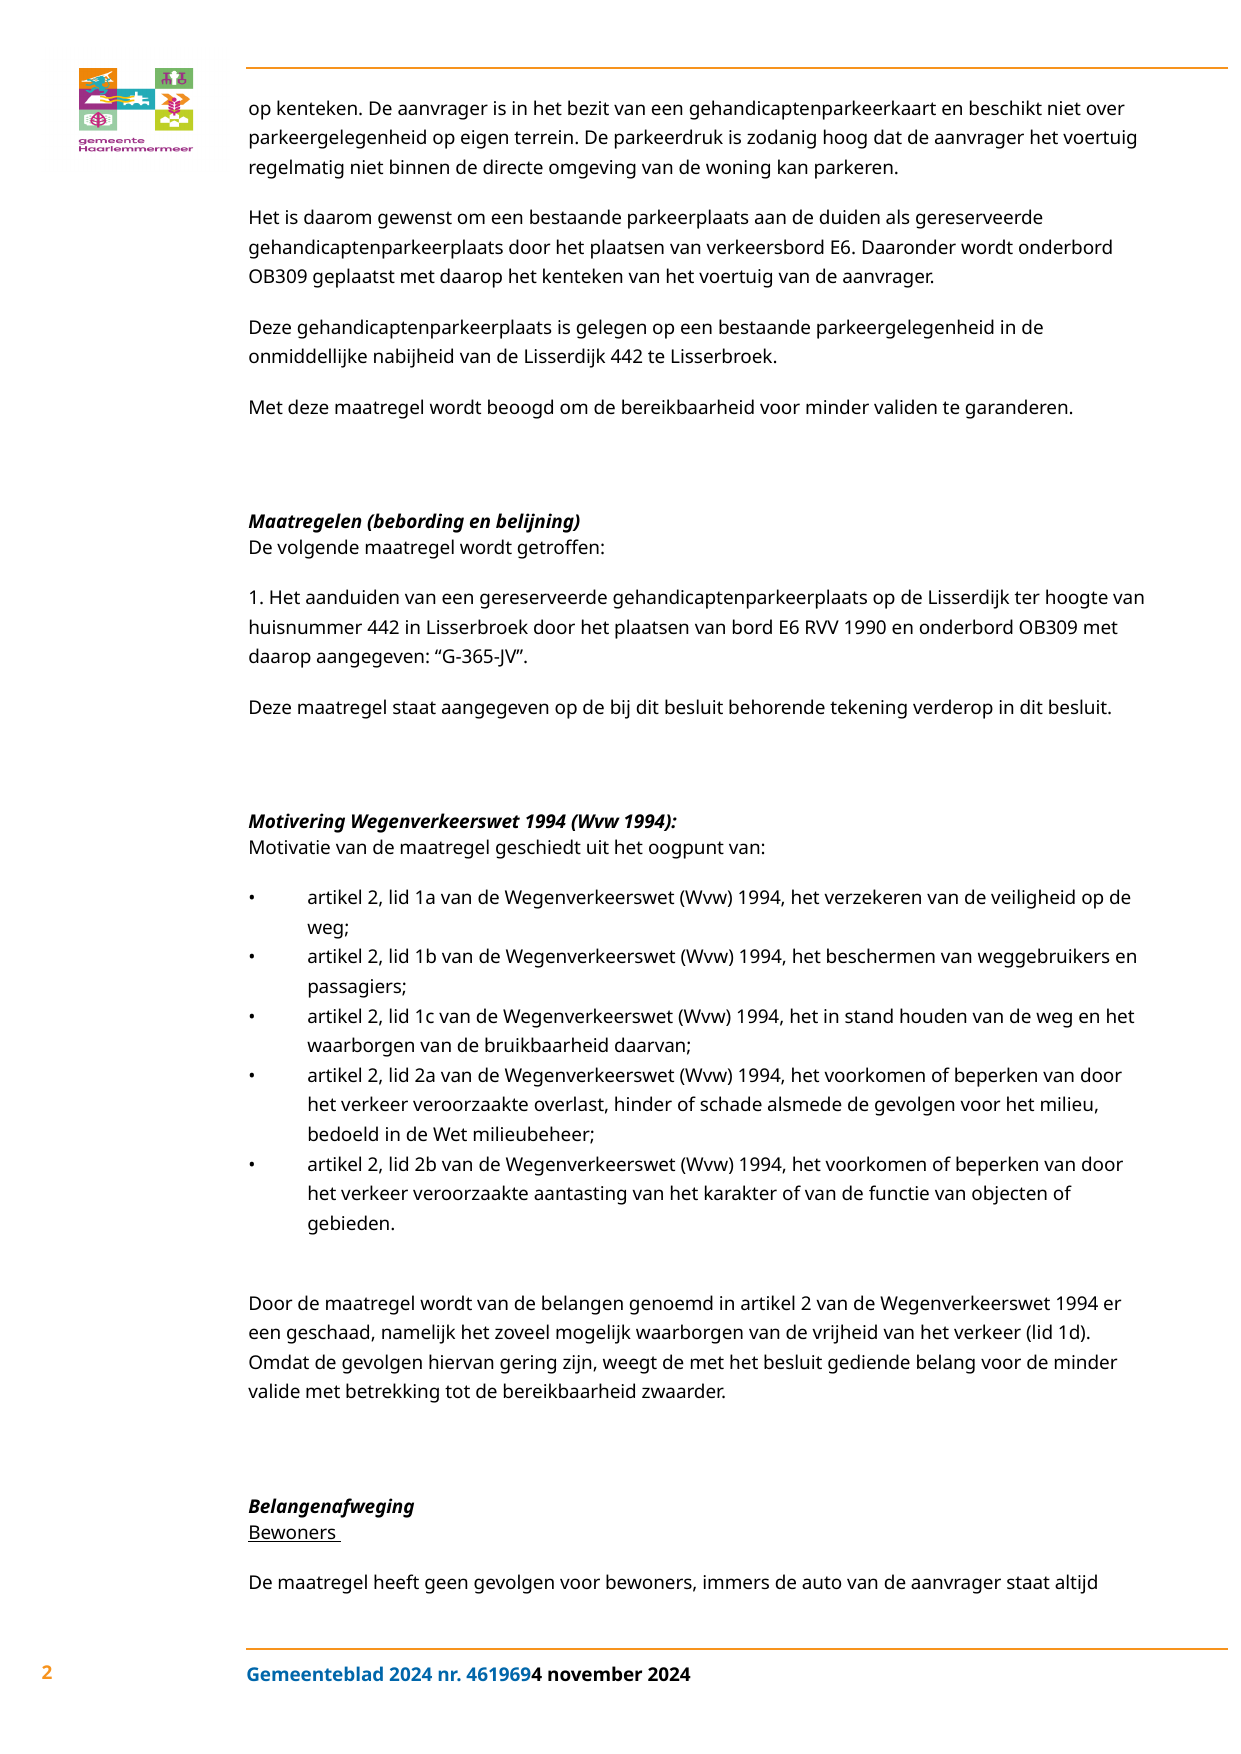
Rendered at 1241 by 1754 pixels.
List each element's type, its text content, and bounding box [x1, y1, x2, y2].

text Door de maatregel wordt van de belangen genoemd in artikel 2 van de Wegenverkeerswet 1994 er een geschaad, namelijk het zoveel mogelijk waarborgen van de vrijheid van het verkeer (lid 1d). Omdat de gevolgen hiervan gering zijn, weegt de met het besluit gediende belang voor de minder valide met betrekking tot de bereikbaarheid zwaarder. [248, 1290, 1152, 1404]
list artikel 2, lid 1c van de Wegenverkeerswet (Wvw) 1994, het in stand houden van de weg en het waarborgen van de bruikbaarheid daarvan; [248, 1003, 1152, 1058]
list artikel 2, lid 1b van de Wegenverkeerswet (Wvw) 1994, het beschermen van weggebruikers en passagiers; [248, 944, 1152, 999]
text Het is daarom gewenst om een bestaande parkeerplaats aan de duiden als gereserveerde gehandicaptenparkeerplaats door het plaatsen van verkeersbord E6. Daaronder wordt onderbord OB309 geplaatst met daarop het kenteken van het voertuig van de aanvrager. [248, 204, 1152, 289]
list artikel 2, lid 2b van de Wegenverkeerswet (Wvw) 1994, het voorkomen of beperken van door het verkeer veroorzaakte aantasting van het karakter of van de functie van objecten of gebieden. [248, 1151, 1152, 1236]
text Maatregelen (bebording en belijning) [248, 508, 1152, 534]
text Belangenafweging [248, 1493, 1152, 1519]
text Bewoners [248, 1519, 1152, 1544]
text Deze gehandicaptenparkeerplaats is gelegen op een bestaande parkeergelegenheid in de onmiddellijke nabijheid van de Lisserdijk 442 te Lisserbroek. [248, 314, 1152, 369]
text Deze maatregel staat aangegeven op de bij dit besluit behorende tekening verderop in dit besluit. [248, 694, 1152, 720]
text 1. Het aanduiden van een gereserveerde gehandicaptenparkeerplaats op de Lisserdijk ter hoogte van huisnummer 442 in Lisserbroek door het plaatsen van bord E6 RVV 1990 en onderbord OB309 met daarop aangegeven: “G-365-JV”. [248, 584, 1152, 669]
text Motivering Wegenverkeerswet 1994 (Wvw 1994): [248, 808, 1152, 834]
text op kenteken. De aanvrager is in het bezit van een gehandicaptenparkeerkaart en beschikt niet over parkeergelegenheid op eigen terrein. De parkeerdruk is zodanig hoog dat de aanvrager het voertuig regelmatig niet binnen de directe omgeving van de woning kan parkeren. [248, 95, 1152, 180]
picture [41, 47, 231, 172]
text De maatregel heeft geen gevolgen voor bewoners, immers de auto van de aanvrager staat altijd [248, 1569, 1152, 1595]
text Met deze maatregel wordt beoogd om de bereikbaarheid voor minder validen te garanderen. [248, 394, 1152, 420]
list artikel 2, lid 1a van de Wegenverkeerswet (Wvw) 1994, het verzekeren van de veiligheid op de weg; [248, 884, 1152, 940]
text De volgende maatregel wordt getroffen: [248, 534, 1152, 560]
text Motivatie van de maatregel geschiedt uit het oogpunt van: [248, 834, 1152, 860]
list artikel 2, lid 2a van de Wegenverkeerswet (Wvw) 1994, het voorkomen of beperken van door het verkeer veroorzaakte overlast, hinder of schade alsmede de gevolgen voor het milieu, bedoeld in de Wet milieubeheer; [248, 1062, 1152, 1147]
